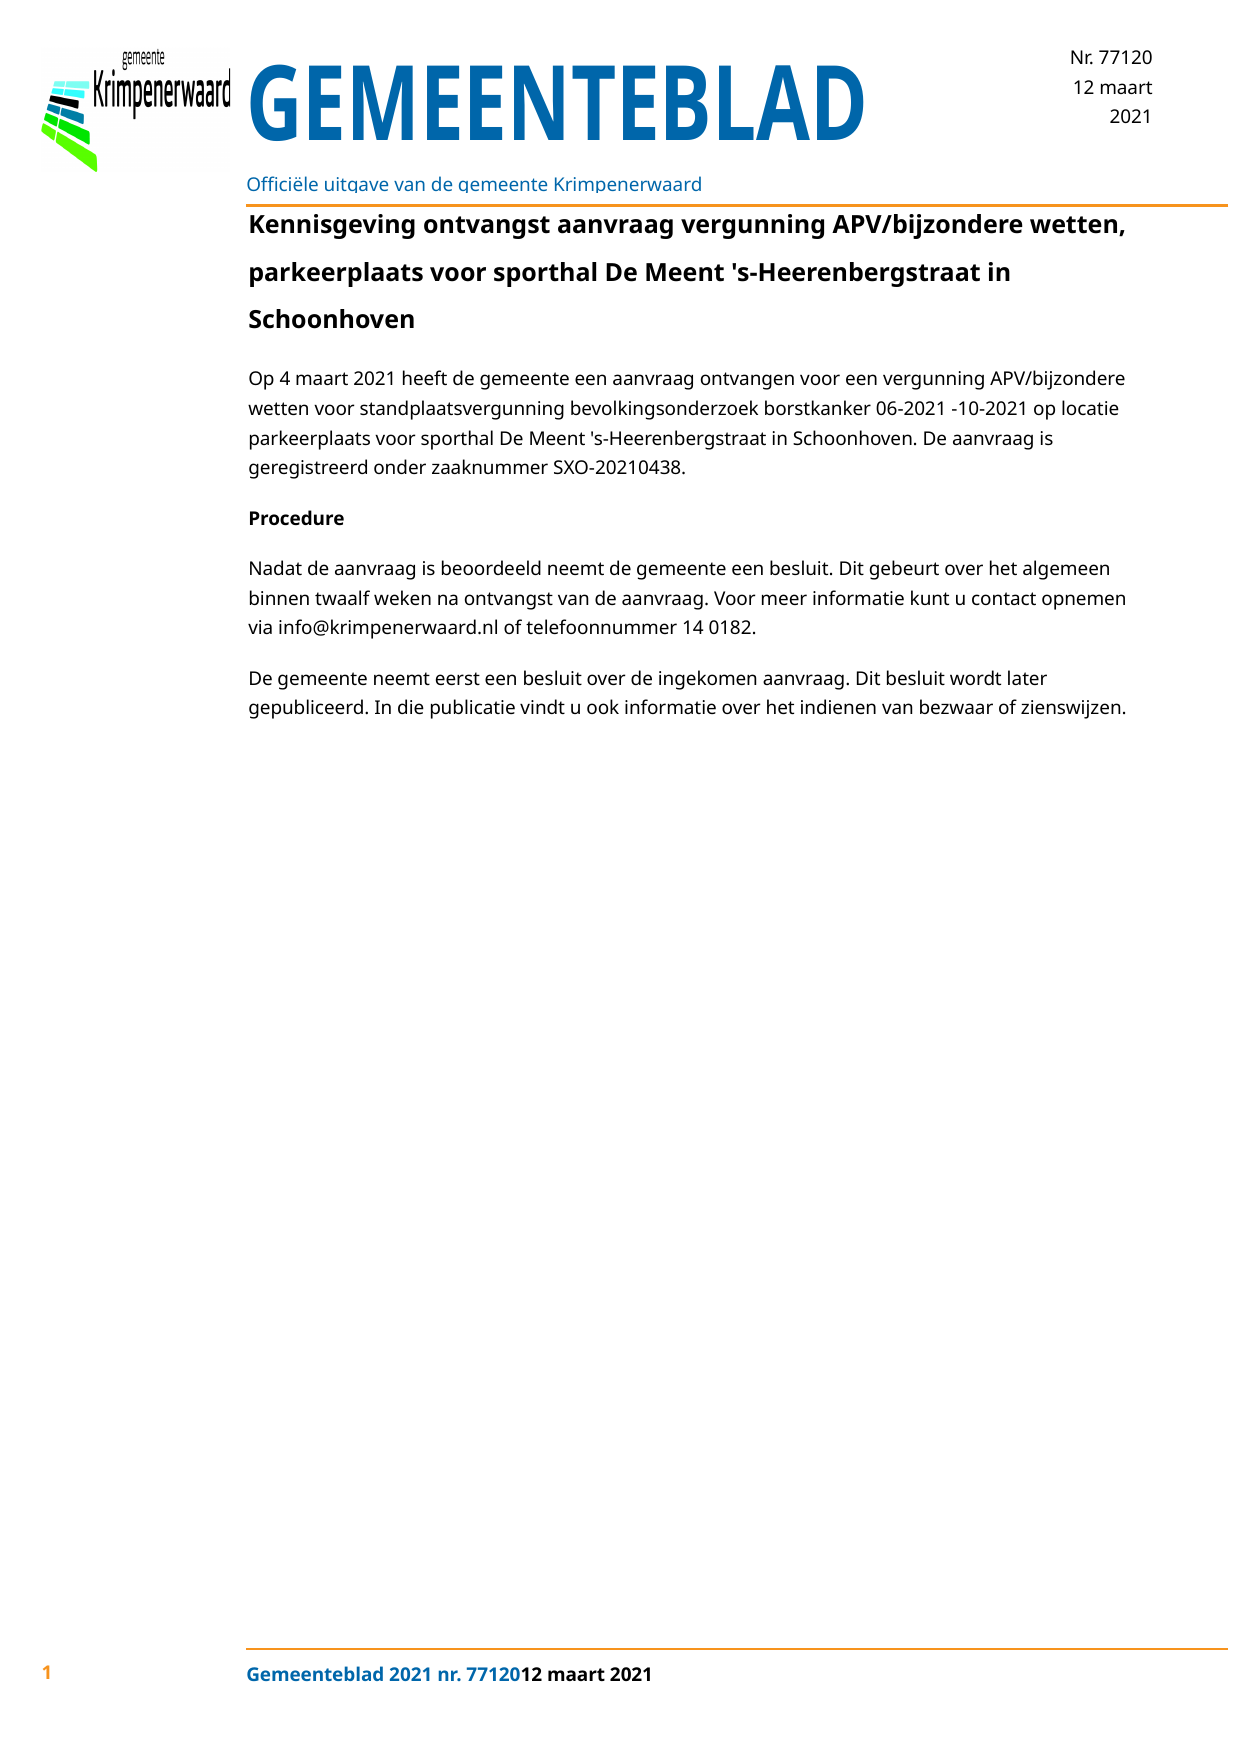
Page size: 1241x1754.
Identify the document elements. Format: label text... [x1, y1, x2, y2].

text Op 4 maart 2021 heeft de gemeente een aanvraag ontvangen voor een vergunning APV/bijzondere wetten voor standplaatsvergunning bevolkingsonderzoek borstkanker 06-2021 -10-2021 op locatie parkeerplaats voor sporthal De Meent 's-Heerenbergstraat in Schoonhoven. De aanvraag is geregistreerd onder zaaknummer SXO-20210438. [248, 366, 1152, 480]
text Nadat de aanvraag is beoordeeld neemt de gemeente een besluit. Dit gebeurt over het algemeen binnen twaalf weken na ontvangst van de aanvraag. Voor meer informatie kunt u contact opnemen via info@krimpenerwaard.nl of telefoonnummer 14 0182. [248, 555, 1152, 640]
text Kennisgeving ontvangst aanvraag vergunning APV/bijzondere wetten, parkeerplaats voor sporthal De Meent 's-Heerenbergstraat in Schoonhoven [248, 207, 1152, 336]
picture [41, 47, 231, 172]
text Procedure [248, 505, 1152, 530]
text De gemeente neemt eerst een besluit over de ingekomen aanvraag. Dit besluit wordt later gepubliceerd. In die publicatie vindt u ook informatie over het indienen van bezwaar of zienswijzen. [248, 665, 1152, 720]
